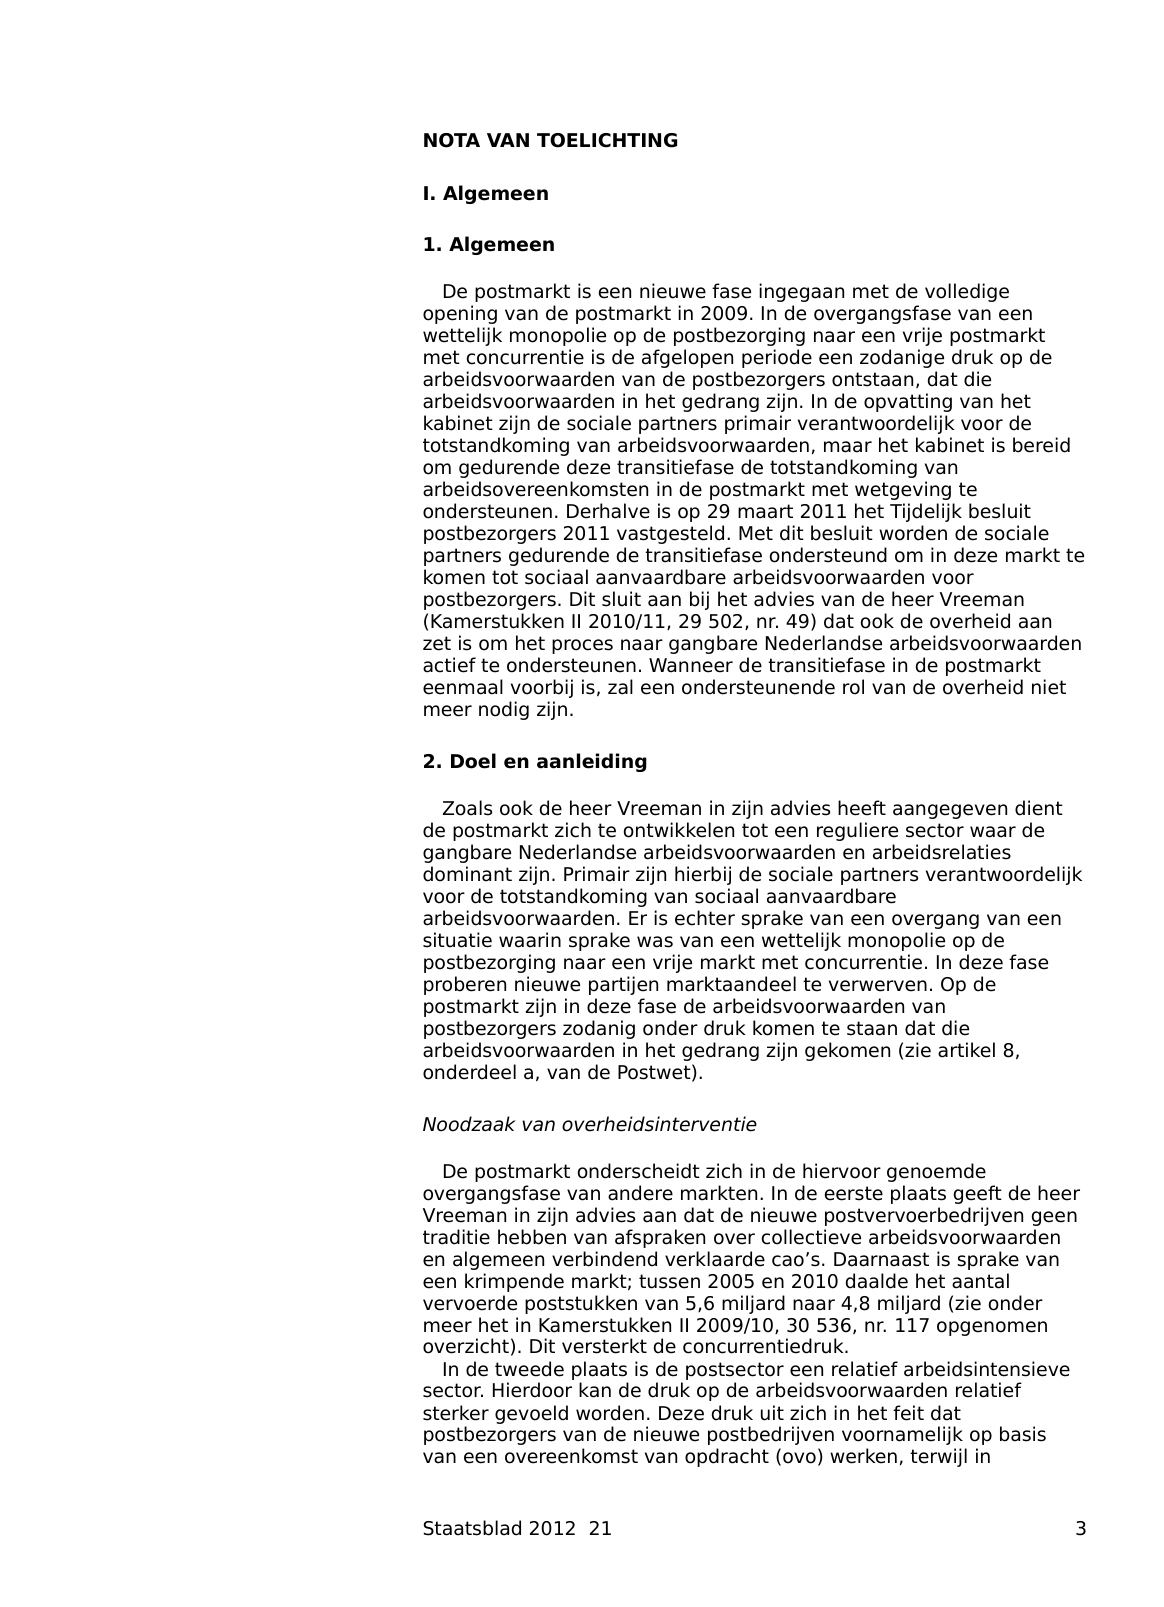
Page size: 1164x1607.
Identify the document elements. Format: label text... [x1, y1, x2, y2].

subtitle Noodzaak van overheidsinterventie [422, 1114, 1087, 1136]
subtitle I. Algemeen [422, 182, 1087, 204]
text In de tweede plaats is de postsector een relatief arbeidsintensieve sector. Hierdoor kan de druk op de arbeidsvoorwaarden relatief sterker gevoeld worden. Deze druk uit zich in het feit dat postbezorgers van de nieuwe postbedrijven voornamelijk op basis van een overeenkomst van opdracht (ovo) werken, terwijl in [422, 1358, 1087, 1468]
text De postmarkt onderscheidt zich in de hiervoor genoemde overgangsfase van andere markten. In de eerste plaats geeft de heer Vreeman in zijn advies aan dat de nieuwe postvervoerbedrijven geen traditie hebben van afspraken over collectieve arbeidsvoorwaarden en algemeen verbindend verklaarde cao’s. Daarnaast is sprake van een krimpende markt; tussen 2005 en 2010 daalde het aantal vervoerde poststukken van 5,6 miljard naar 4,8 miljard (zie onder meer het in Kamerstukken II 2009/10, 30 536, nr. 117 opgenomen overzicht). Dit versterkt de concurrentiedruk. [422, 1161, 1087, 1358]
subtitle NOTA VAN TOELICHTING [422, 130, 1087, 152]
text Zoals ook de heer Vreeman in zijn advies heeft aangegeven dient de postmarkt zich te ontwikkelen tot een reguliere sector waar de gangbare Nederlandse arbeidsvoorwaarden en arbeidsrelaties dominant zijn. Primair zijn hierbij de sociale partners verantwoordelijk voor de totstandkoming van sociaal aanvaardbare arbeidsvoorwaarden. Er is echter sprake van een overgang van een situatie waarin sprake was van een wettelijk monopolie op de postbezorging naar een vrije markt met concurrentie. In deze fase proberen nieuwe partijen marktaandeel te verwerven. Op de postmarkt zijn in deze fase de arbeidsvoorwaarden van postbezorgers zodanig onder druk komen te staan dat die arbeidsvoorwaarden in het gedrang zijn gekomen (zie artikel 8, onderdeel a, van de Postwet). [422, 798, 1087, 1084]
subtitle 1. Algemeen [422, 234, 1087, 256]
text De postmarkt is een nieuwe fase ingegaan met de volledige opening van de postmarkt in 2009. In de overgangsfase van een wettelijk monopolie op de postbezorging naar een vrije postmarkt met concurrentie is de afgelopen periode een zodanige druk op de arbeidsvoorwaarden van de postbezorgers ontstaan, dat die arbeidsvoorwaarden in het gedrang zijn. In de opvatting van het kabinet zijn de sociale partners primair verantwoordelijk voor de totstandkoming van arbeidsvoorwaarden, maar het kabinet is bereid om gedurende deze transitiefase de totstandkoming van arbeidsovereenkomsten in de postmarkt met wetgeving te ondersteunen. Derhalve is op 29 maart 2011 het Tijdelijk besluit postbezorgers 2011 vastgesteld. Met dit besluit worden de sociale partners gedurende de transitiefase ondersteund om in deze markt te komen tot sociaal aanvaardbare arbeidsvoorwaarden voor postbezorgers. Dit sluit aan bij het advies van de heer Vreeman (Kamerstukken II 2010/11, 29 502, nr. 49) dat ook de overheid aan zet is om het proces naar gangbare Nederlandse arbeidsvoorwaarden actief te ondersteunen. Wanneer de transitiefase in de postmarkt eenmaal voorbij is, zal een ondersteunende rol van de overheid niet meer nodig zijn. [422, 281, 1087, 721]
subtitle 2. Doel en aanleiding [422, 751, 1087, 773]
